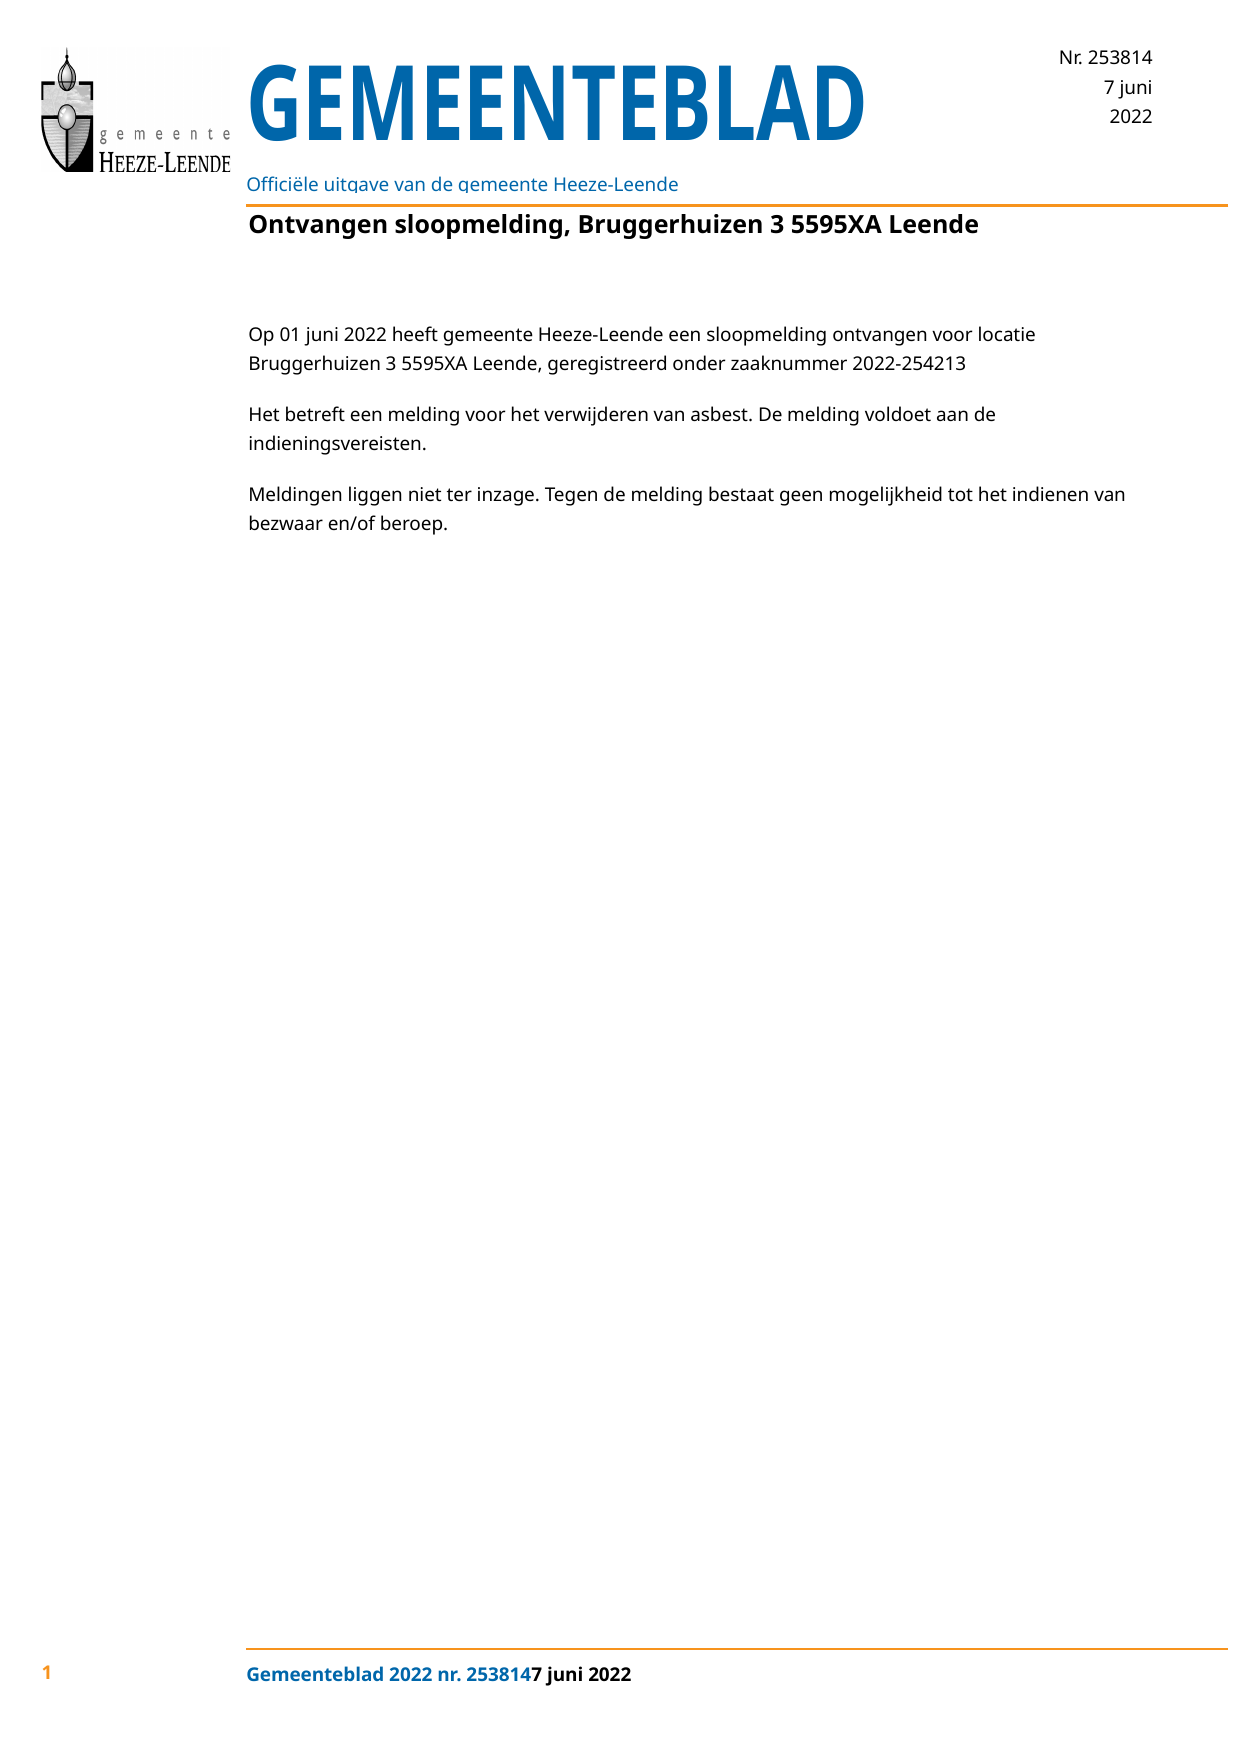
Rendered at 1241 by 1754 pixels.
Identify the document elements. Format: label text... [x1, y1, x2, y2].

picture [41, 47, 231, 172]
text Meldingen liggen niet ter inzage. Tegen de melding bestaat geen mogelijkheid tot het indienen van bezwaar en/of beroep. [248, 481, 1152, 536]
text Het betreft een melding voor het verwijderen van asbest. De melding voldoet aan de indieningsvereisten. [248, 401, 1152, 456]
text Op 01 juni 2022 heeft gemeente Heeze-Leende een sloopmelding ontvangen voor locatie Bruggerhuizen 3 5595XA Leende, geregistreerd onder zaaknummer 2022-254213 [248, 321, 1152, 376]
text Ontvangen sloopmelding, Bruggerhuizen 3 5595XA Leende [248, 207, 1152, 241]
